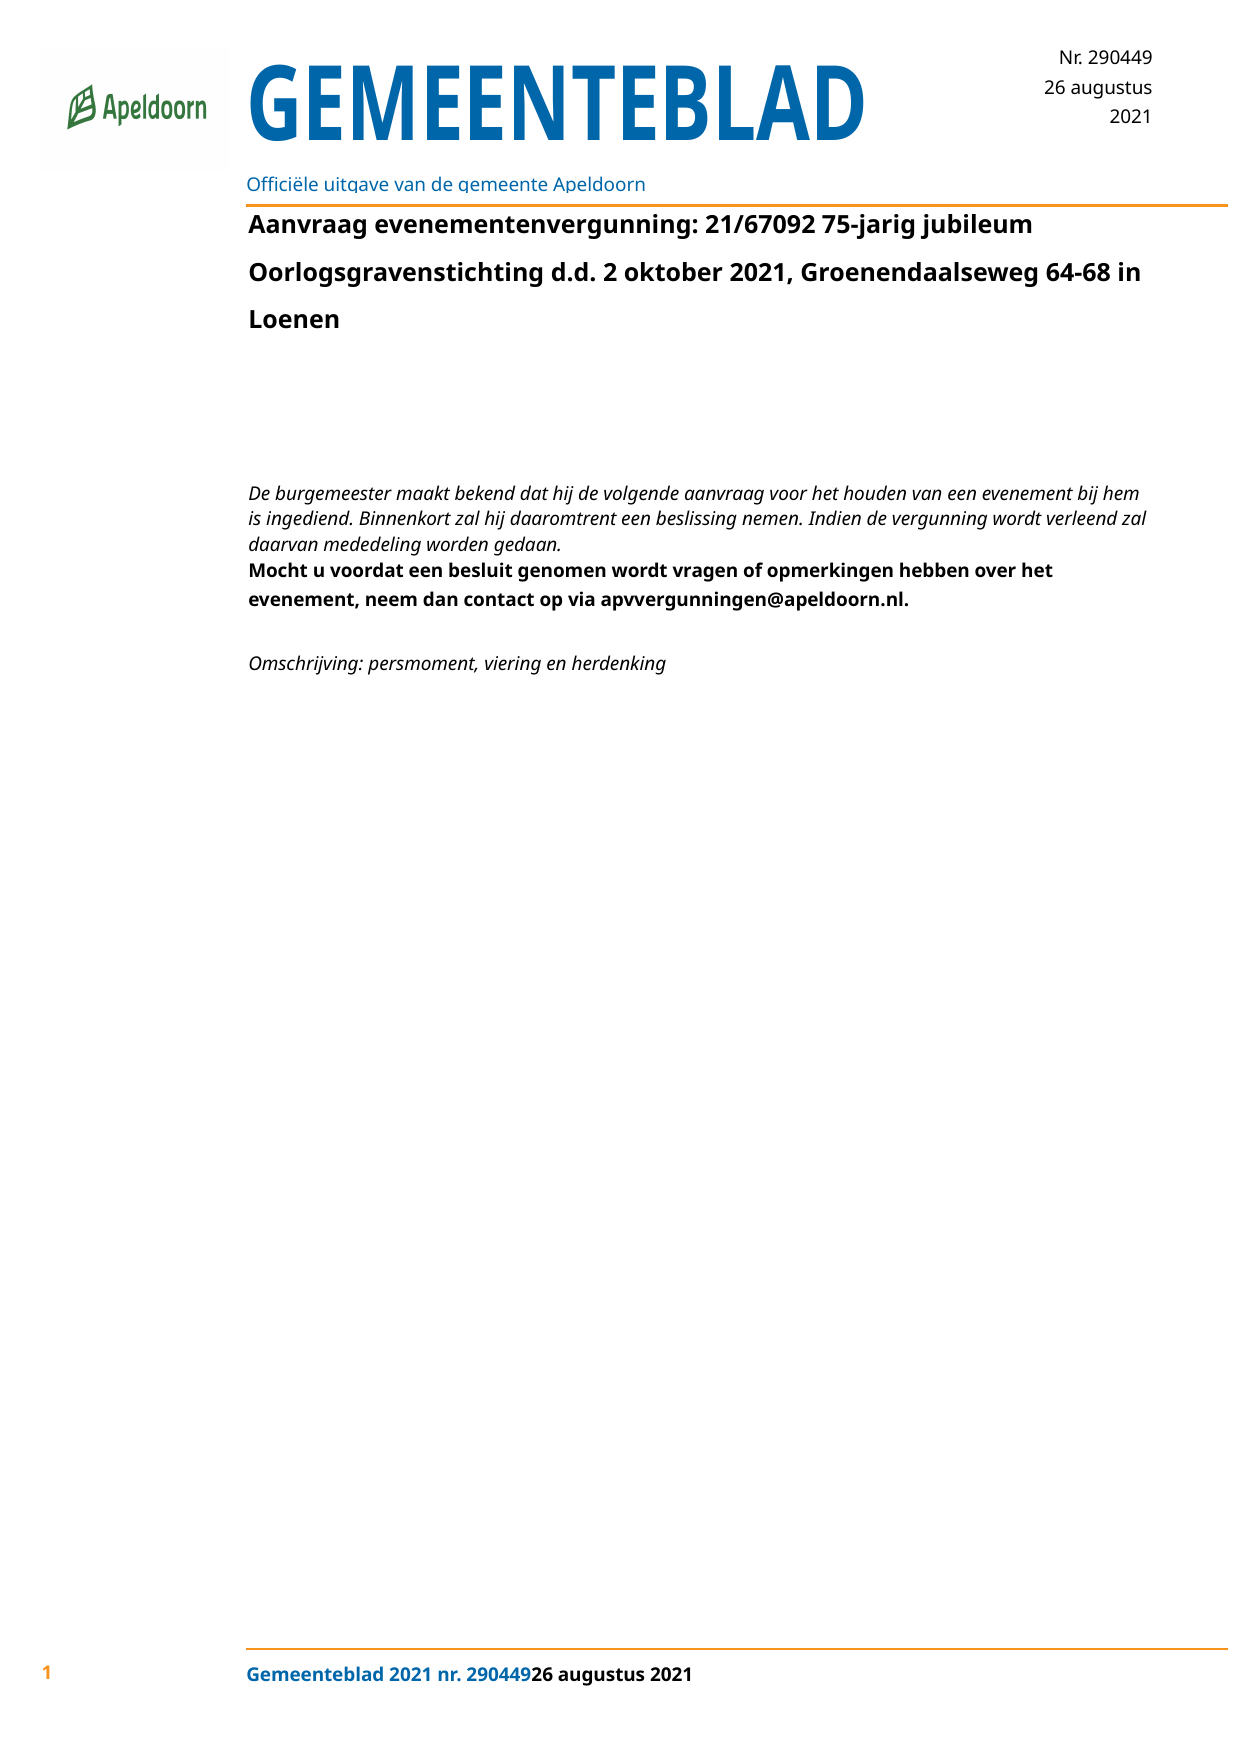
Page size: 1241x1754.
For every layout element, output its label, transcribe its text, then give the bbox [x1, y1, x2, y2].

text De burgemeester maakt bekend dat hij de volgende aanvraag voor het houden van een evenement bij hem is ingediend. Binnenkort zal hij daaromtrent een beslissing nemen. Indien de vergunning wordt verleend zal daarvan mededeling worden gedaan. [248, 480, 1152, 557]
text Mocht u voordat een besluit genomen wordt vragen of opmerkingen hebben over het evenement, neem dan contact op via apvvergunningen@apeldoorn.nl. [248, 557, 1152, 612]
picture [41, 47, 231, 172]
text Omschrijving: persmoment, viering en herdenking [248, 651, 1152, 676]
text Aanvraag evenementenvergunning: 21/67092 75-jarig jubileum Oorlogsgravenstichting d.d. 2 oktober 2021, Groenendaalseweg 64-68 in Loenen [248, 207, 1152, 336]
